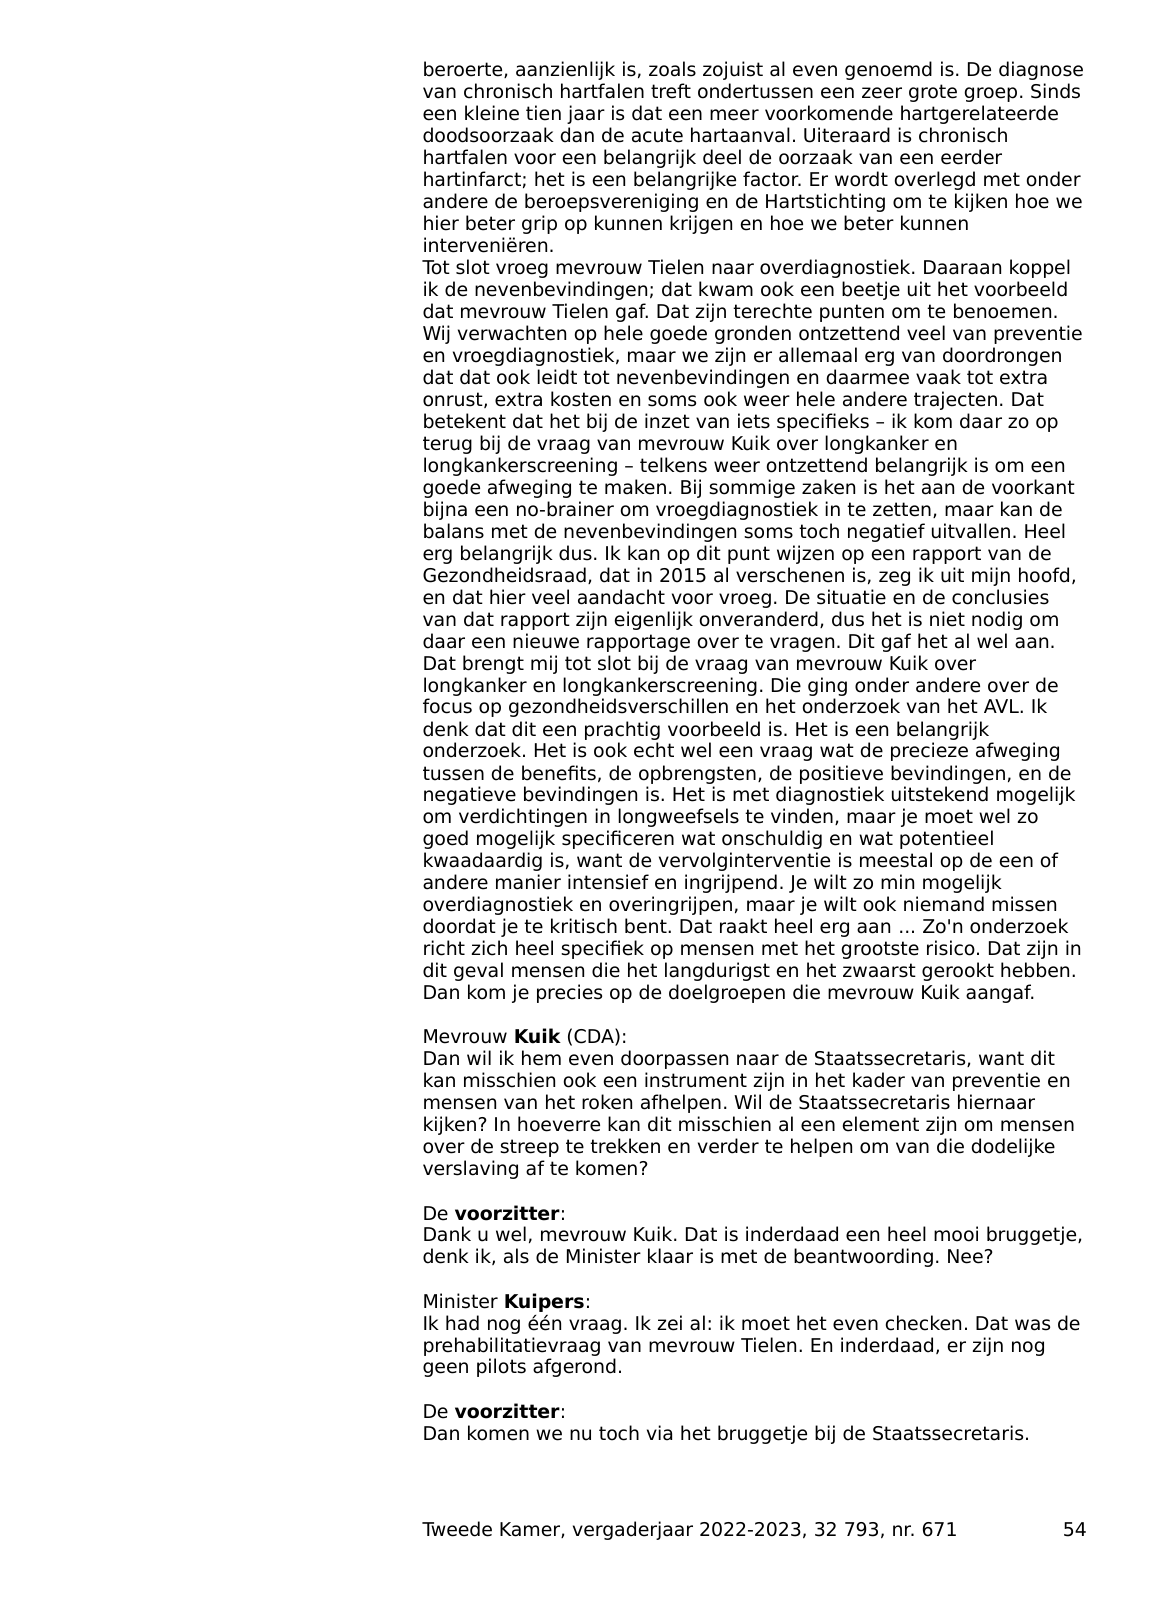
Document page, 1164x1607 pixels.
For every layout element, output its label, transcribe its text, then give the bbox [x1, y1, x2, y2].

text Mevrouw Kuik (CDA): [422, 1026, 1087, 1048]
text Dan komen we nu toch via het bruggetje bij de Staatssecretaris. [422, 1423, 1087, 1444]
text Minister Kuipers: [422, 1291, 1087, 1312]
text Ik had nog één vraag. Ik zei al: ik moet het even checken. Dat was de prehabilitatievraag van mevrouw Tielen. En inderdaad, er zijn nog geen pilots afgerond. [422, 1312, 1087, 1378]
text Dan wil ik hem even doorpassen naar de Staatssecretaris, want dit kan misschien ook een instrument zijn in het kader van preventie en mensen van het roken afhelpen. Wil de Staatssecretaris hiernaar kijken? In hoeverre kan dit misschien al een element zijn om mensen over de streep te trekken en verder te helpen om van die dodelijke verslaving af te komen? [422, 1048, 1087, 1180]
text De voorzitter: [422, 1401, 1087, 1423]
text Dank u wel, mevrouw Kuik. Dat is inderdaad een heel mooi bruggetje, denk ik, als de Minister klaar is met de beantwoording. Nee? [422, 1224, 1087, 1268]
text Tot slot vroeg mevrouw Tielen naar overdiagnostiek. Daaraan koppel ik de nevenbevindingen; dat kwam ook een beetje uit het voorbeeld dat mevrouw Tielen gaf. Dat zijn terechte punten om te benoemen. Wij verwachten op hele goede gronden ontzettend veel van preventie en vroegdiagnostiek, maar we zijn er allemaal erg van doordrongen dat dat ook leidt tot nevenbevindingen en daarmee vaak tot extra onrust, extra kosten en soms ook weer hele andere trajecten. Dat betekent dat het bij de inzet van iets specifieks – ik kom daar zo op terug bij de vraag van mevrouw Kuik over longkanker en longkankerscreening – telkens weer ontzettend belangrijk is om een goede afweging te maken. Bij sommige zaken is het aan de voorkant bijna een no-brainer om vroegdiagnostiek in te zetten, maar kan de balans met de nevenbevindingen soms toch negatief uitvallen. Heel erg belangrijk dus. Ik kan op dit punt wijzen op een rapport van de Gezondheidsraad, dat in 2015 al verschenen is, zeg ik uit mijn hoofd, en dat hier veel aandacht voor vroeg. De situatie en de conclusies van dat rapport zijn eigenlijk onveranderd, dus het is niet nodig om daar een nieuwe rapportage over te vragen. Dit gaf het al wel aan. [422, 257, 1087, 652]
text De voorzitter: [422, 1202, 1087, 1224]
text beroerte, aanzienlijk is, zoals zojuist al even genoemd is. De diagnose van chronisch hartfalen treft ondertussen een zeer grote groep. Sinds een kleine tien jaar is dat een meer voorkomende hartgerelateerde doodsoorzaak dan de acute hartaanval. Uiteraard is chronisch hartfalen voor een belangrijk deel de oorzaak van een eerder hartinfarct; het is een belangrijke factor. Er wordt overlegd met onder andere de beroepsvereniging en de Hartstichting om te kijken hoe we hier beter grip op kunnen krijgen en hoe we beter kunnen interveniëren. [422, 59, 1087, 257]
text Dat brengt mij tot slot bij de vraag van mevrouw Kuik over longkanker en longkankerscreening. Die ging onder andere over de focus op gezondheidsverschillen en het onderzoek van het AVL. Ik denk dat dit een prachtig voorbeeld is. Het is een belangrijk onderzoek. Het is ook echt wel een vraag wat de precieze afweging tussen de benefits, de opbrengsten, de positieve bevindingen, en de negatieve bevindingen is. Het is met diagnostiek uitstekend mogelijk om verdichtingen in longweefsels te vinden, maar je moet wel zo goed mogelijk specificeren wat onschuldig en wat potentieel kwaadaardig is, want de vervolginterventie is meestal op de een of andere manier intensief en ingrijpend. Je wilt zo min mogelijk overdiagnostiek en overingrijpen, maar je wilt ook niemand missen doordat je te kritisch bent. Dat raakt heel erg aan ... Zo'n onderzoek richt zich heel specifiek op mensen met het grootste risico. Dat zijn in dit geval mensen die het langdurigst en het zwaarst gerookt hebben. Dan kom je precies op de doelgroepen die mevrouw Kuik aangaf. [422, 652, 1087, 1004]
